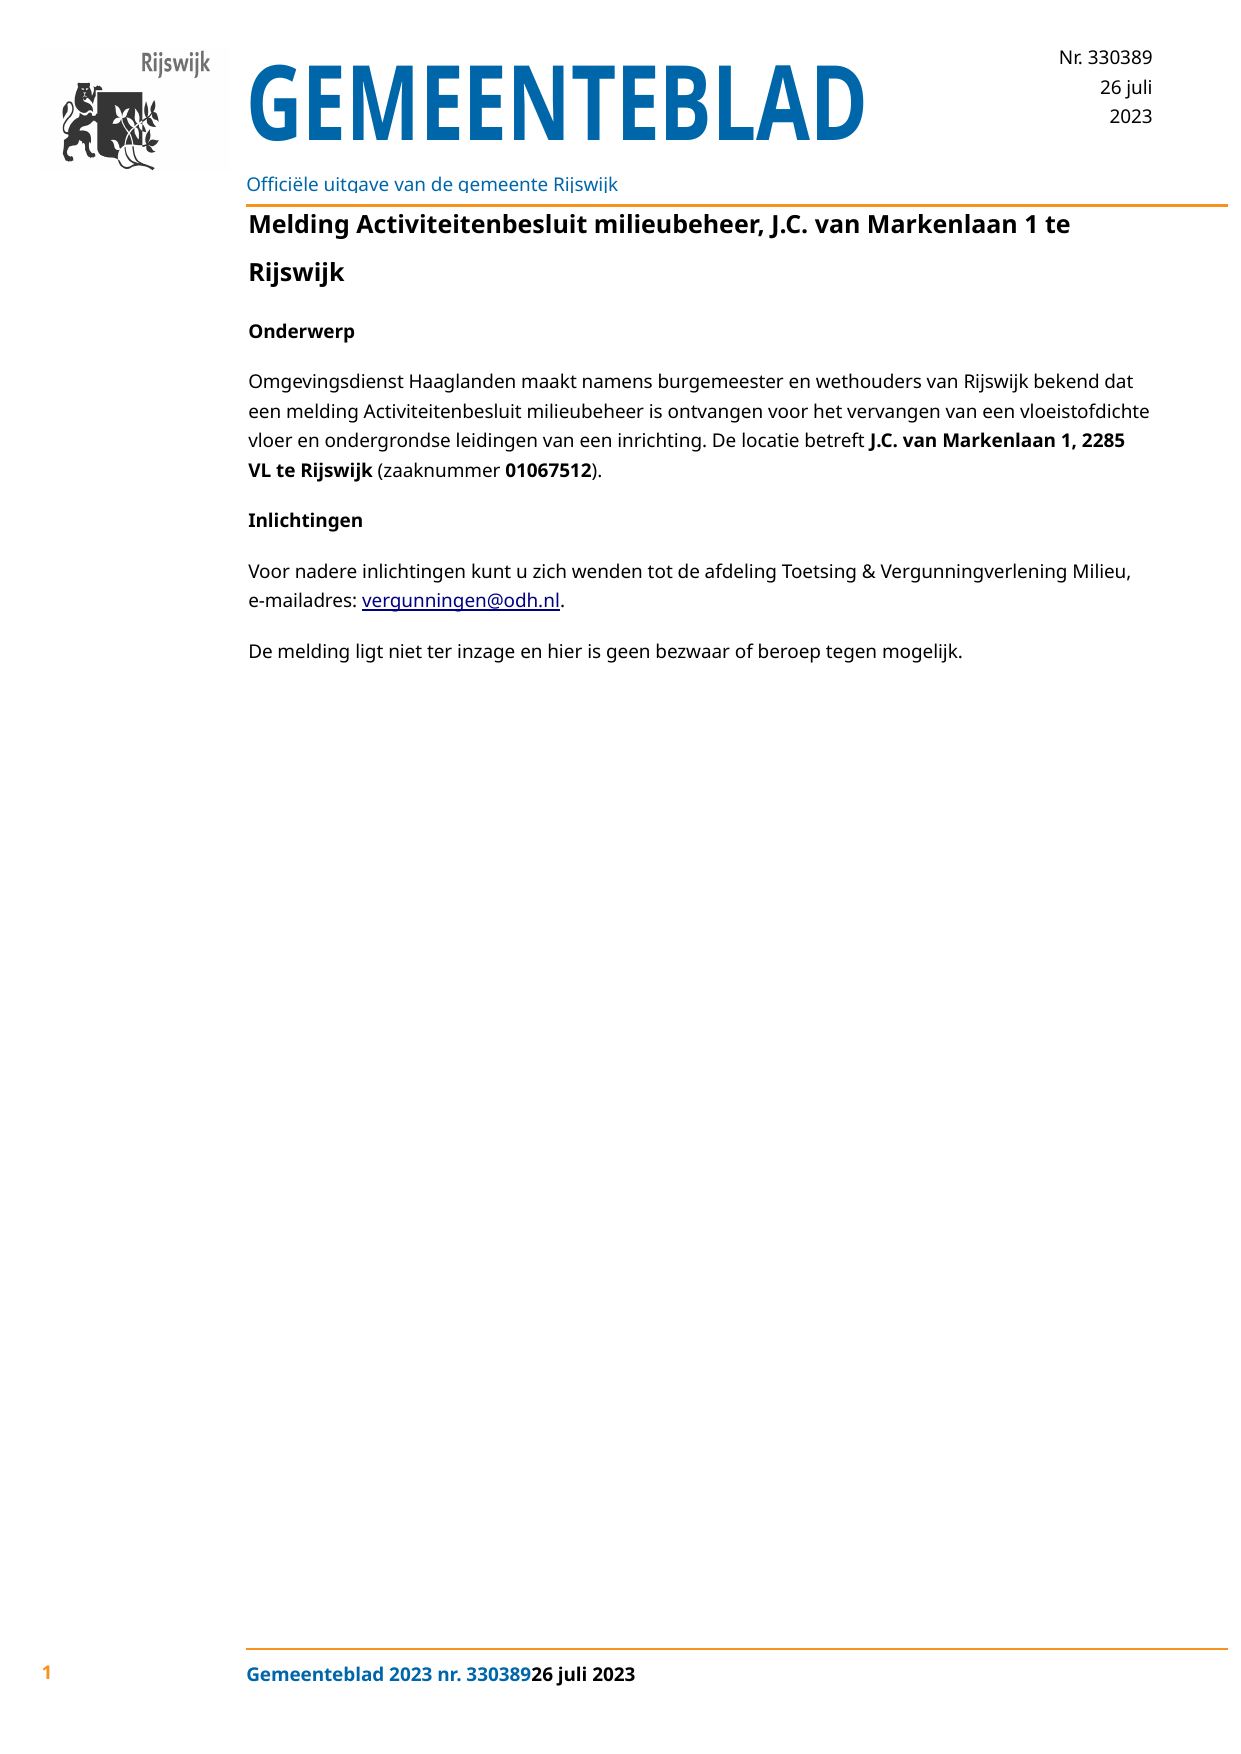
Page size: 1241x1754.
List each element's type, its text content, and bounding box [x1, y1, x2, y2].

picture [41, 47, 231, 172]
text Inlichtingen [248, 507, 1152, 533]
text Voor nadere inlichtingen kunt u zich wenden tot de afdeling Toetsing & Vergunningverlening Milieu, e-mailadres: vergunningen@odh.nl. [248, 558, 1152, 613]
text Omgevingsdienst Haaglanden maakt namens burgemeester en wethouders van Rijswijk bekend dat een melding Activiteitenbesluit milieubeheer is ontvangen voor het vervangen van een vloeistofdichte vloer en ondergrondse leidingen van een inrichting. De locatie betreft J.C. van Markenlaan 1, 2285 VL te Rijswijk (zaaknummer 01067512). [248, 368, 1152, 483]
text Onderwerp [248, 318, 1152, 344]
text De melding ligt niet ter inzage en hier is geen bezwaar of beroep tegen mogelijk. [248, 638, 1152, 664]
text Melding Activiteitenbesluit milieubeheer, J.C. van Markenlaan 1 te Rijswijk [248, 207, 1152, 288]
